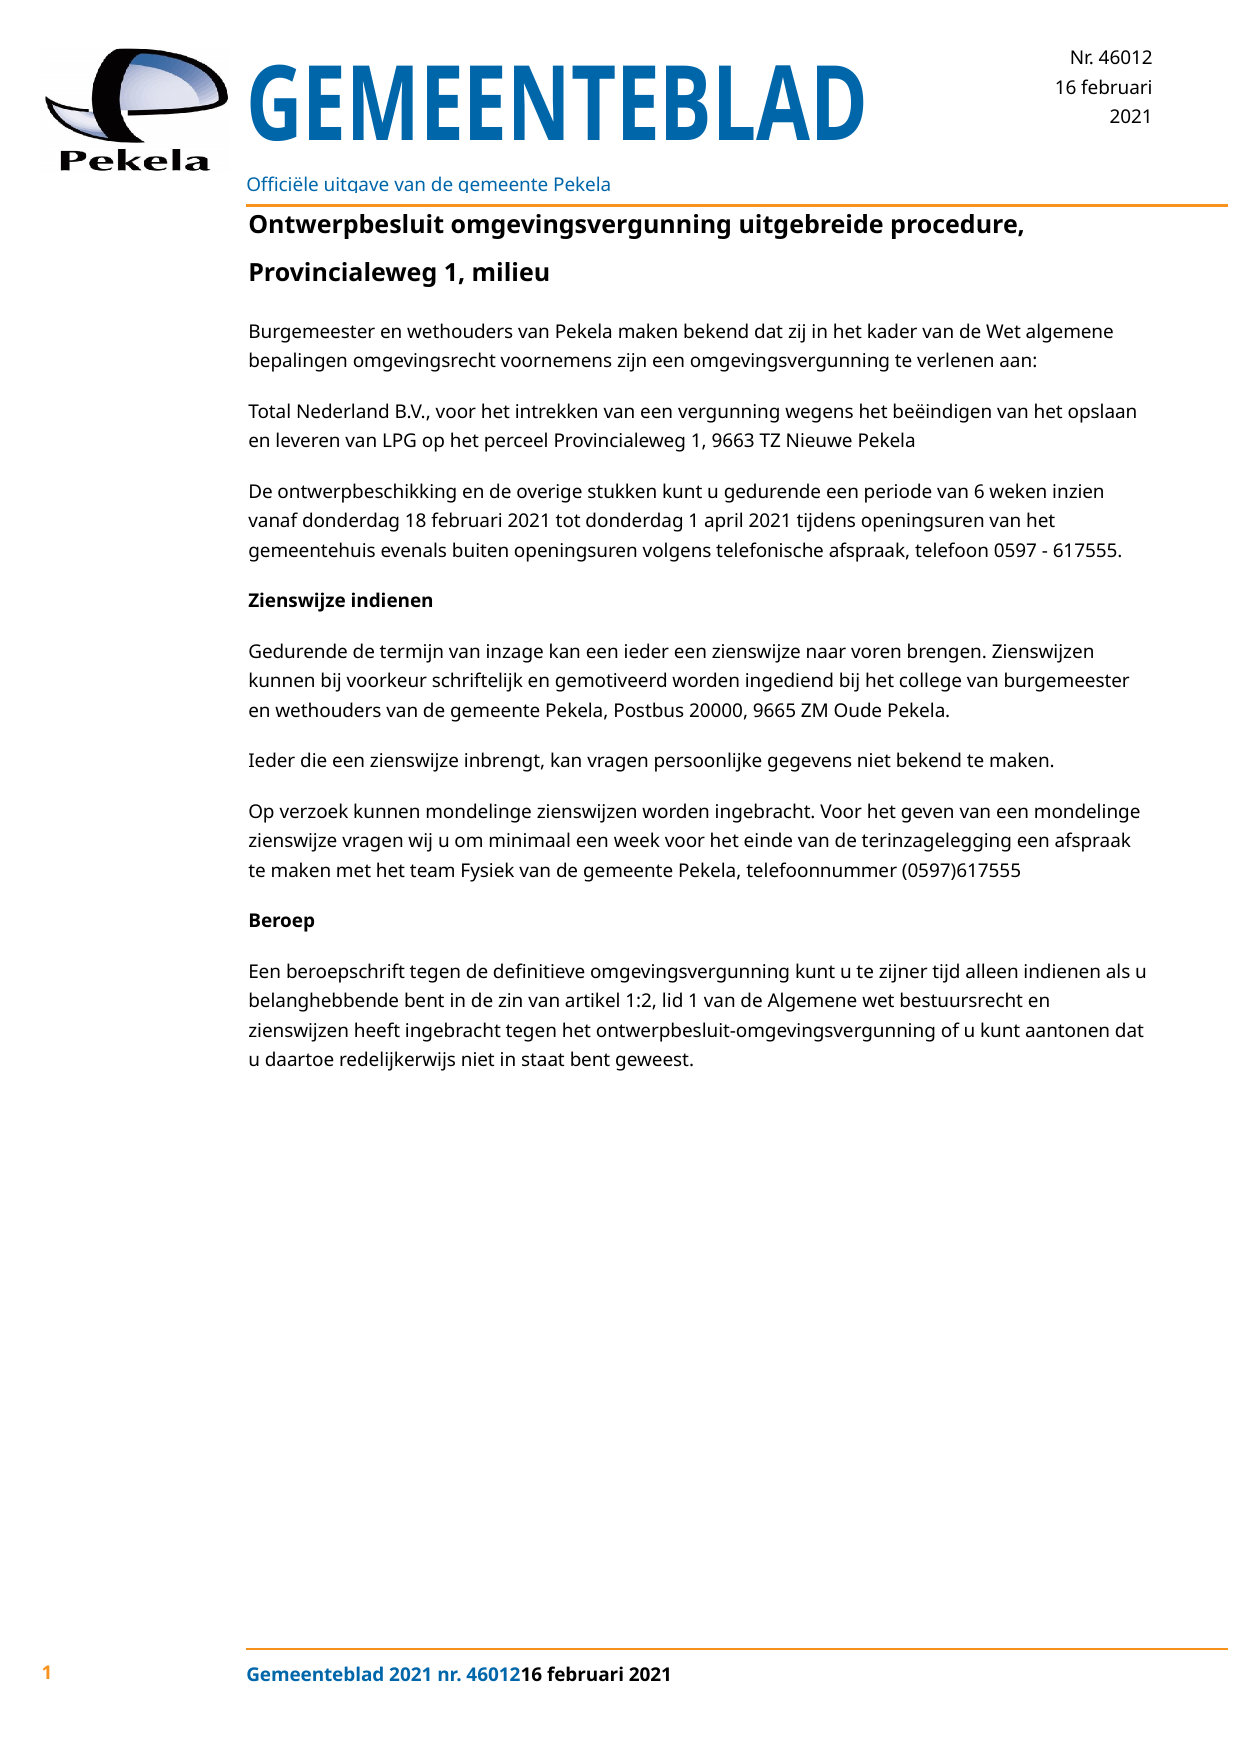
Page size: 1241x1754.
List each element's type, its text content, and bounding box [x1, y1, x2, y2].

text Ieder die een zienswijze inbrengt, kan vragen persoonlijke gegevens niet bekend te maken. [248, 747, 1152, 773]
text Gedurende de termijn van inzage kan een ieder een zienswijze naar voren brengen. Zienswijzen kunnen bij voorkeur schriftelijk en gemotiveerd worden ingediend bij het college van burgemeester en wethouders van de gemeente Pekela, Postbus 20000, 9665 ZM Oude Pekela. [248, 638, 1152, 723]
text Total Nederland B.V., voor het intrekken van een vergunning wegens het beëindigen van het opslaan en leveren van LPG op het perceel Provincialeweg 1, 9663 TZ Nieuwe Pekela [248, 398, 1152, 453]
text Op verzoek kunnen mondelinge zienswijzen worden ingebracht. Voor het geven van een mondelinge zienswijze vragen wij u om minimaal een week voor het einde van de terinzagelegging een afspraak te maken met het team Fysiek van de gemeente Pekela, telefoonnummer (0597)617555 [248, 798, 1152, 883]
picture [41, 47, 231, 172]
text Een beroepschrift tegen de definitieve omgevingsvergunning kunt u te zijner tijd alleen indienen als u belanghebbende bent in de zin van artikel 1:2, lid 1 van de Algemene wet bestuursrecht en zienswijzen heeft ingebracht tegen het ontwerpbesluit-omgevingsvergunning of u kunt aantonen dat u daartoe redelijkerwijs niet in staat bent geweest. [248, 958, 1152, 1072]
text Zienswijze indienen [248, 587, 1152, 613]
text De ontwerpbeschikking en de overige stukken kunt u gedurende een periode van 6 weken inzien vanaf donderdag 18 februari 2021 tot donderdag 1 april 2021 tijdens openingsuren van het gemeentehuis evenals buiten openingsuren volgens telefonische afspraak, telefoon 0597 - 617555. [248, 478, 1152, 563]
text Ontwerpbesluit omgevingsvergunning uitgebreide procedure, Provincialeweg 1, milieu [248, 207, 1152, 288]
text Burgemeester en wethouders van Pekela maken bekend dat zij in het kader van de Wet algemene bepalingen omgevingsrecht voornemens zijn een omgevingsvergunning te verlenen aan: [248, 318, 1152, 373]
text Beroep [248, 907, 1152, 933]
